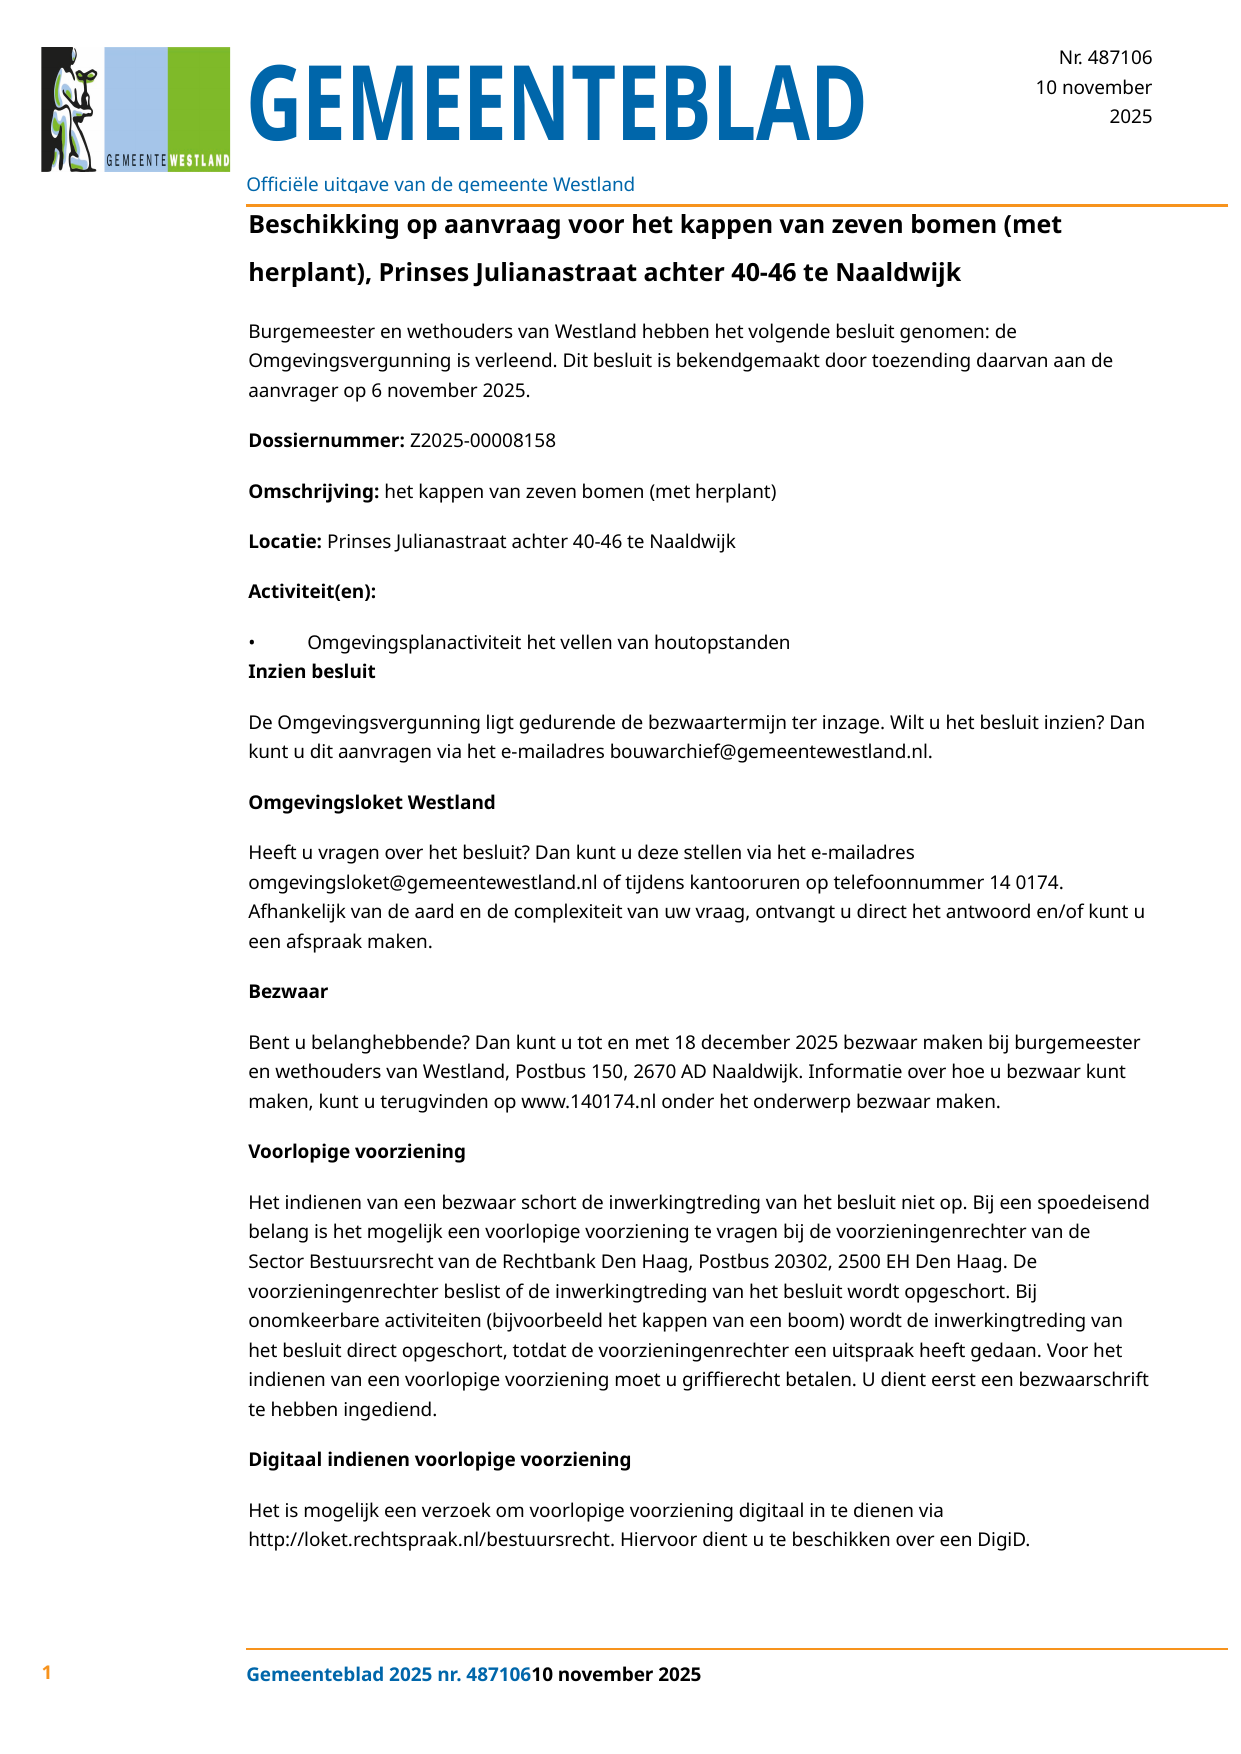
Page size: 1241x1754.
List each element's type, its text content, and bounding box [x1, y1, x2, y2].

text Beschikking op aanvraag voor het kappen van zeven bomen (met herplant), Prinses Julianastraat achter 40-46 te Naaldwijk [248, 207, 1152, 288]
text Bezwaar [248, 979, 1152, 1004]
text Voorlopige voorziening [248, 1139, 1152, 1164]
picture [41, 47, 231, 172]
text Locatie: Prinses Julianastraat achter 40-46 te Naaldwijk [248, 528, 1152, 554]
text De Omgevingsvergunning ligt gedurende de bezwaartermijn ter inzage. Wilt u het besluit inzien? Dan kunt u dit aanvragen via het e-mailadres bouwarchief@gemeentewestland.nl. [248, 709, 1152, 764]
list Omgevingsplanactiviteit het vellen van houtopstanden [248, 629, 1152, 655]
text Dossiernummer: Z2025-00008158 [248, 427, 1152, 453]
text Digitaal indienen voorlopige voorziening [248, 1447, 1152, 1472]
text Activiteit(en): [248, 579, 1152, 604]
text Het indienen van een bezwaar schort de inwerkingtreding van het besluit niet op. Bij een spoedeisend belang is het mogelijk een voorlopige voorziening te vragen bij de voorzieningenrechter van de Sector Bestuursrecht van de Rechtbank Den Haag, Postbus 20302, 2500 EH Den Haag. De voorzieningenrechter beslist of de inwerkingtreding van het besluit wordt opgeschort. Bij onomkeerbare activiteiten (bijvoorbeeld het kappen van een boom) wordt de inwerkingtreding van het besluit direct opgeschort, totdat de voorzieningenrechter een uitspraak heeft gedaan. Voor het indienen van een voorlopige voorziening moet u griffierecht betalen. U dient eerst een bezwaarschrift te hebben ingediend. [248, 1189, 1152, 1422]
text Burgemeester en wethouders van Westland hebben het volgende besluit genomen: de Omgevingsvergunning is verleend. Dit besluit is bekendgemaakt door toezending daarvan aan de aanvrager op 6 november 2025. [248, 318, 1152, 403]
text Inzien besluit [248, 659, 1152, 684]
text Bent u belanghebbende? Dan kunt u tot en met 18 december 2025 bezwaar maken bij burgemeester en wethouders van Westland, Postbus 150, 2670 AD Naaldwijk. Informatie over hoe u bezwaar kunt maken, kunt u terugvinden op www.140174.nl onder het onderwerp bezwaar maken. [248, 1029, 1152, 1114]
text Het is mogelijk een verzoek om voorlopige voorziening digitaal in te dienen via http://loket.rechtspraak.nl/bestuursrecht. Hiervoor dient u te beschikken over een DigiD. [248, 1497, 1152, 1552]
text Omgevingsloket Westland [248, 789, 1152, 815]
text Omschrijving: het kappen van zeven bomen (met herplant) [248, 478, 1152, 504]
text Heeft u vragen over het besluit? Dan kunt u deze stellen via het e-mailadres omgevingsloket@gemeentewestland.nl of tijdens kantooruren op telefoonnummer 14 0174. Afhankelijk van de aard en de complexiteit van uw vraag, ontvangt u direct het antwoord en/of kunt u een afspraak maken. [248, 839, 1152, 954]
